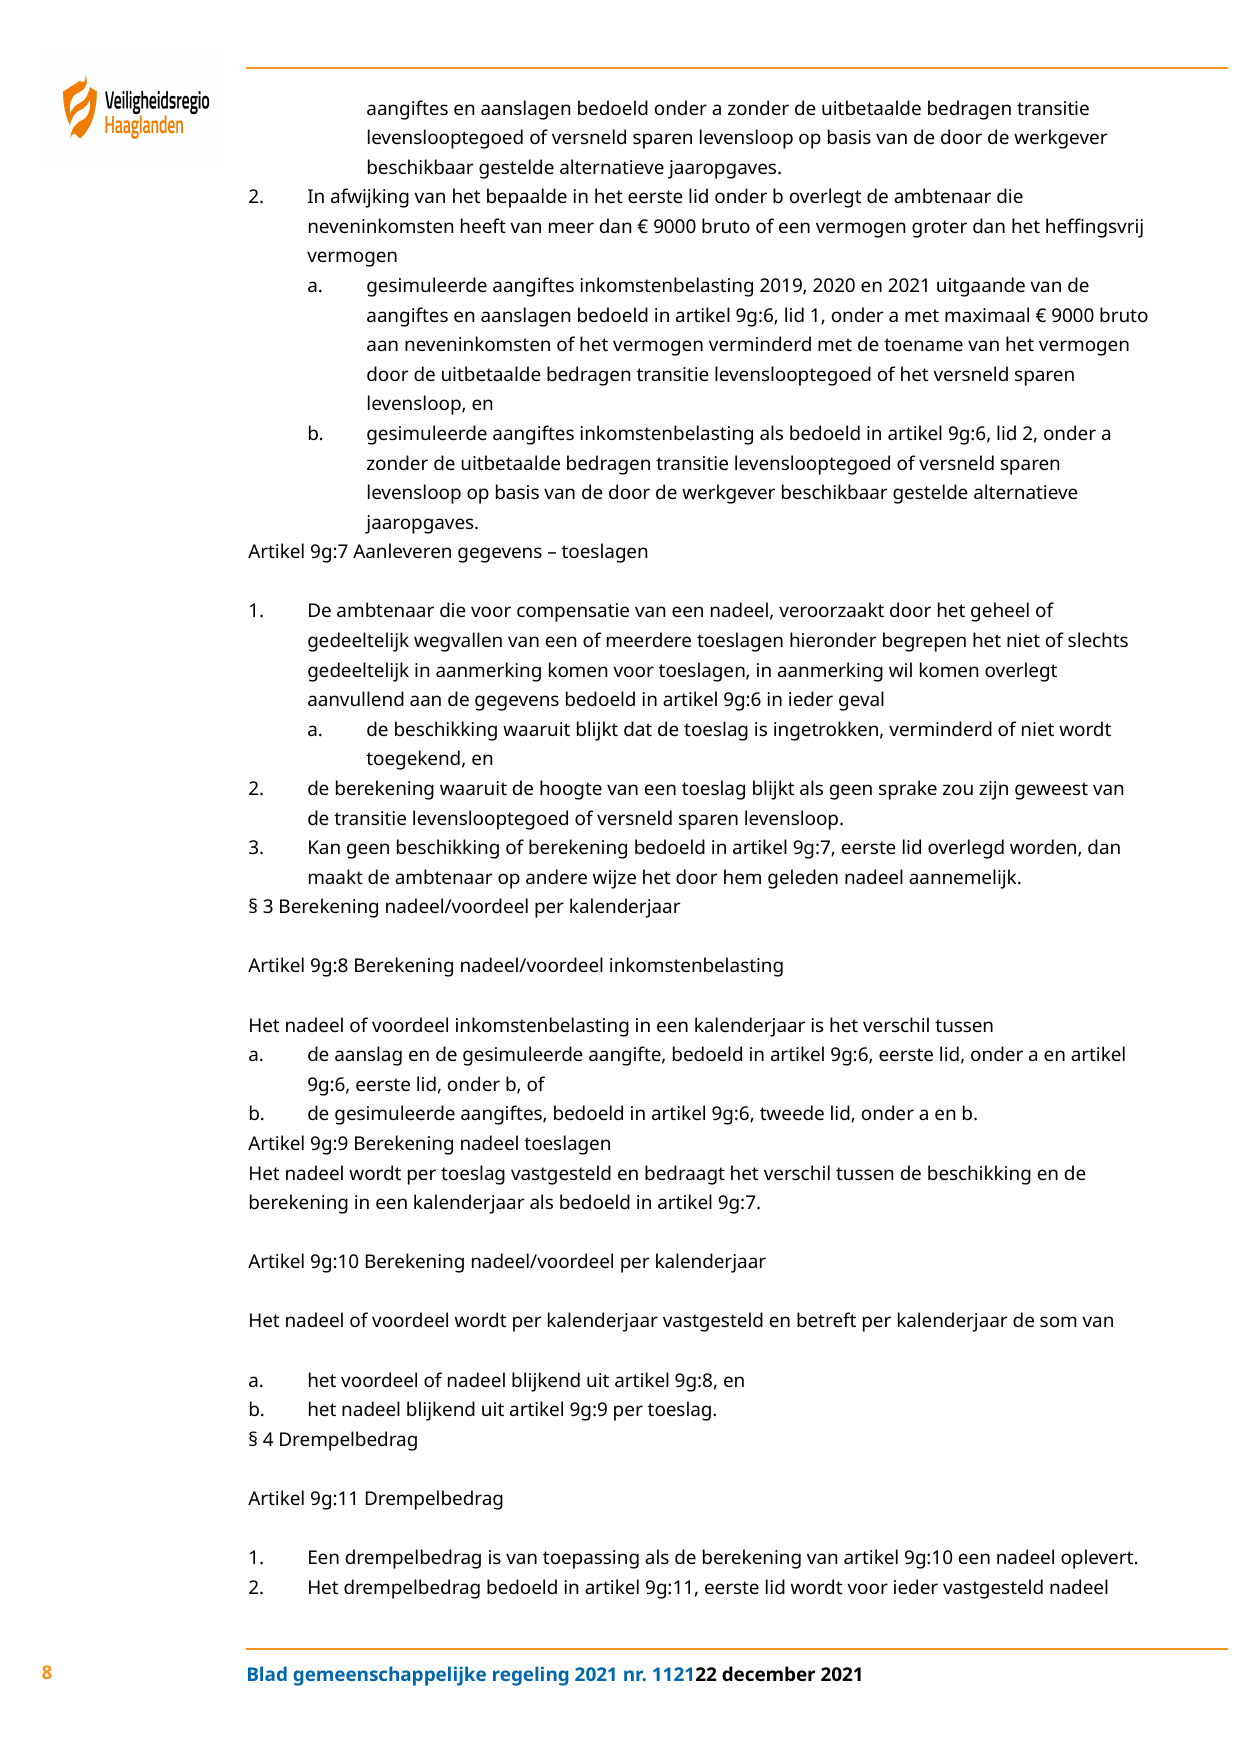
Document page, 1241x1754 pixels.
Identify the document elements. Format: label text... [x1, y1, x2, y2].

text Het nadeel of voordeel inkomstenbelasting in een kalenderjaar is het verschil tussen [248, 1012, 1152, 1038]
text Artikel 9g:9 Berekening nadeel toeslagen [248, 1130, 1152, 1156]
list de gesimuleerde aangiftes, bedoeld in artikel 9g:6, tweede lid, onder a en b. [248, 1101, 1152, 1126]
list De ambtenaar die voor compensatie van een nadeel, veroorzaakt door het geheel of gedeeltelijk wegvallen van een of meerdere toeslagen hieronder begrepen het niet of slechts gedeeltelijk in aanmerking komen voor toeslagen, in aanmerking wil komen overlegt aanvullend aan de gegevens bedoeld in artikel 9g:6 in ieder geval [248, 598, 1152, 712]
list gesimuleerde aangiftes inkomstenbelasting 2019, 2020 en 2021 uitgaande van de aangiftes en aanslagen bedoeld in artikel 9g:6, lid 1, onder a met maximaal € 9000 bruto aan neveninkomsten of het vermogen verminderd met de toename van het vermogen door de uitbetaalde bedragen transitie levenslooptegoed of het versneld sparen levensloop, en [307, 272, 1152, 416]
list het voordeel of nadeel blijkend uit artikel 9g:8, en [248, 1367, 1152, 1393]
list de aanslag en de gesimuleerde aangifte, bedoeld in artikel 9g:6, eerste lid, onder a en artikel 9g:6, eerste lid, onder b, of [248, 1041, 1152, 1097]
text Artikel 9g:8 Berekening nadeel/voordeel inkomstenbelasting [248, 953, 1152, 978]
list Een drempelbedrag is van toepassing als de berekening van artikel 9g:10 een nadeel oplevert. [248, 1544, 1152, 1570]
picture [41, 47, 231, 172]
list de beschikking waaruit blijkt dat de toeslag is ingetrokken, verminderd of niet wordt toegekend, en [307, 716, 1152, 771]
list de berekening waaruit de hoogte van een toeslag blijkt als geen sprake zou zijn geweest van de transitie levenslooptegoed of versneld sparen levensloop. [248, 775, 1152, 831]
text Artikel 9g:7 Aanleveren gegevens – toeslagen [248, 538, 1152, 564]
list Het drempelbedrag bedoeld in artikel 9g:11, eerste lid wordt voor ieder vastgesteld nadeel [248, 1574, 1152, 1600]
list aangiftes en aanslagen bedoeld onder a zonder de uitbetaalde bedragen transitie levenslooptegoed of versneld sparen levensloop op basis van de door de werkgever beschikbaar gestelde alternatieve jaaropgaves. [307, 95, 1152, 180]
text § 3 Berekening nadeel/voordeel per kalenderjaar [248, 893, 1152, 919]
text § 4 Drempelbedrag [248, 1426, 1152, 1452]
list gesimuleerde aangiftes inkomstenbelasting als bedoeld in artikel 9g:6, lid 2, onder a zonder de uitbetaalde bedragen transitie levenslooptegoed of versneld sparen levensloop op basis van de door de werkgever beschikbaar gestelde alternatieve jaaropgaves. [307, 420, 1152, 535]
text Artikel 9g:11 Drempelbedrag [248, 1485, 1152, 1511]
text Artikel 9g:10 Berekening nadeel/voordeel per kalenderjaar [248, 1248, 1152, 1274]
list Kan geen beschikking of berekening bedoeld in artikel 9g:7, eerste lid overlegd worden, dan maakt de ambtenaar op andere wijze het door hem geleden nadeel aannemelijk. [248, 834, 1152, 890]
text Het nadeel of voordeel wordt per kalenderjaar vastgesteld en betreft per kalenderjaar de som van [248, 1308, 1152, 1333]
text Het nadeel wordt per toeslag vastgesteld en bedraagt het verschil tussen de beschikking en de berekening in een kalenderjaar als bedoeld in artikel 9g:7. [248, 1160, 1152, 1215]
list In afwijking van het bepaalde in het eerste lid onder b overlegt de ambtenaar die neveninkomsten heeft van meer dan € 9000 bruto of een vermogen groter dan het heffingsvrij vermogen [248, 183, 1152, 268]
list het nadeel blijkend uit artikel 9g:9 per toeslag. [248, 1396, 1152, 1422]
